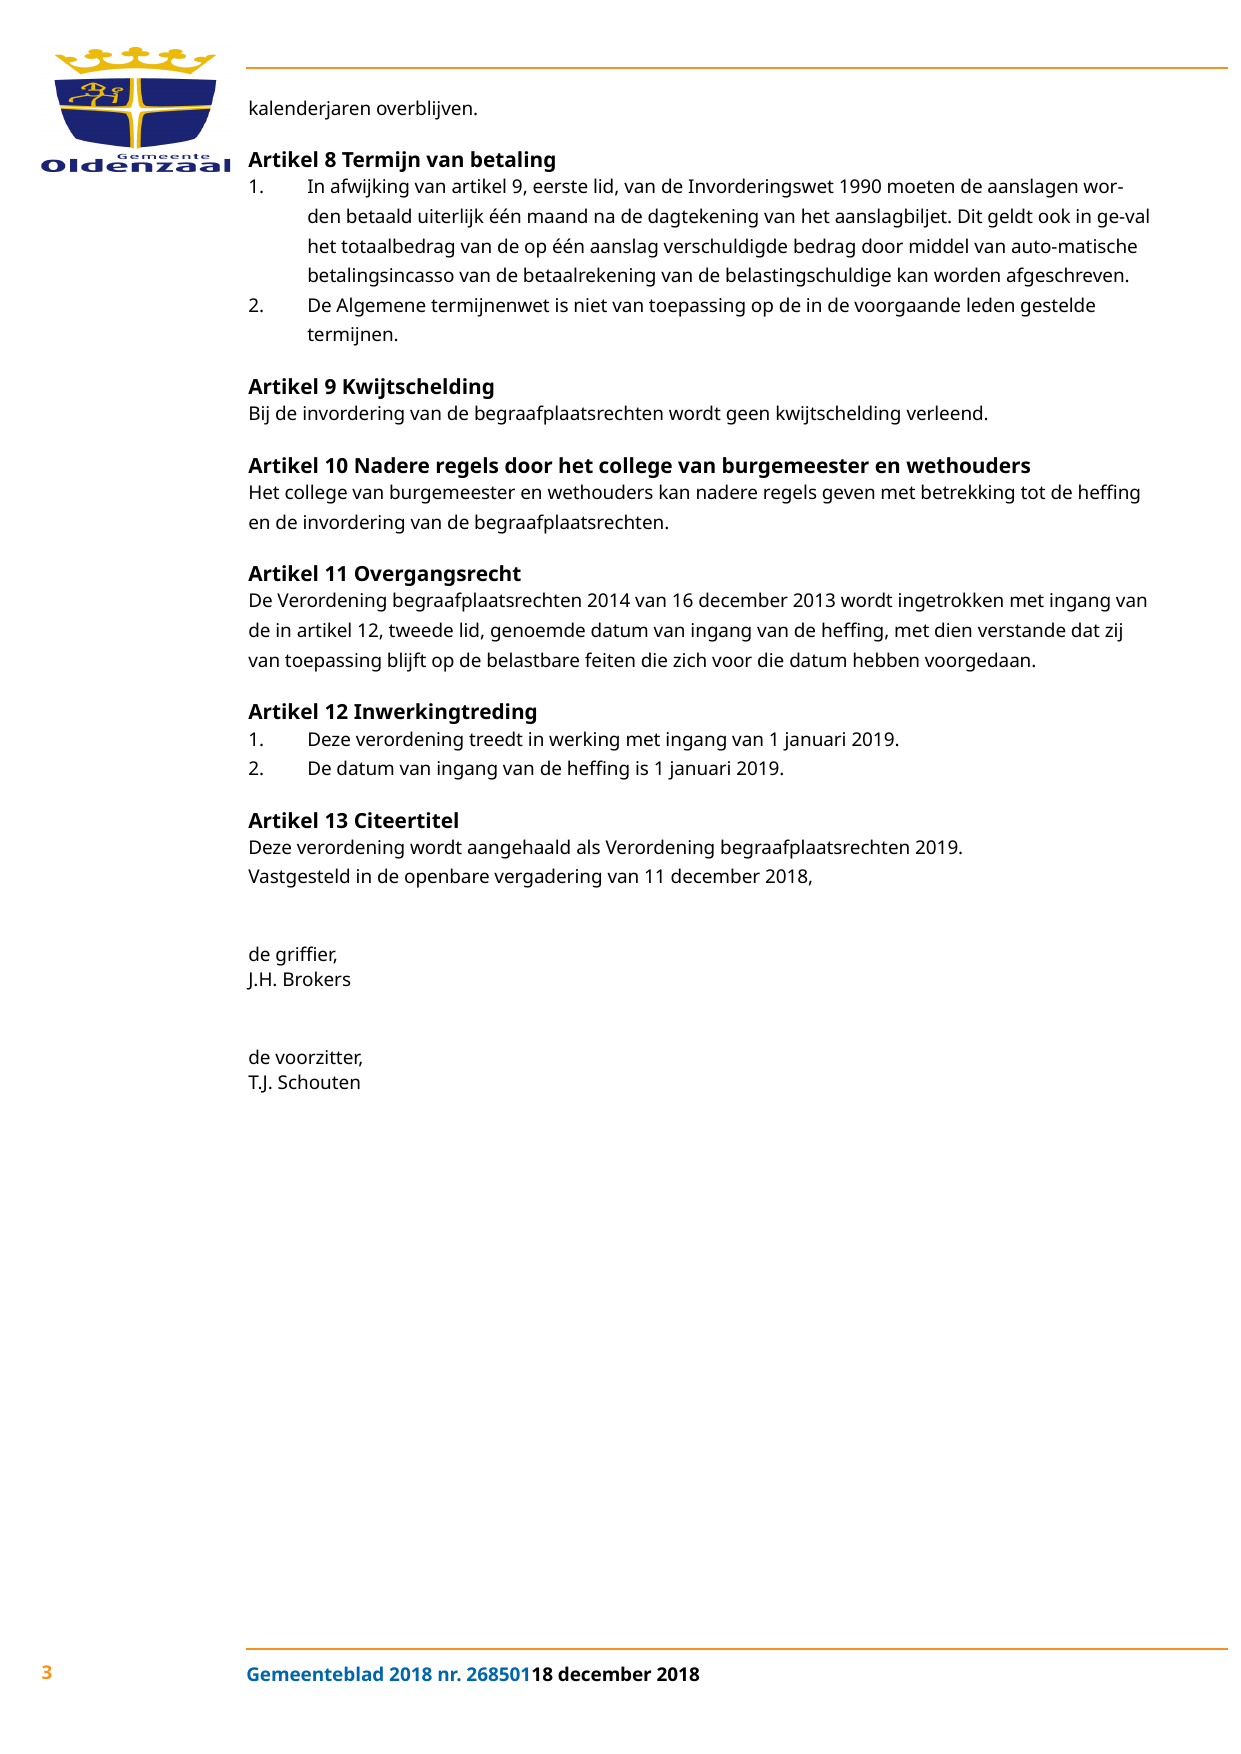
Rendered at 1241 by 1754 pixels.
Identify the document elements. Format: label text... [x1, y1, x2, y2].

text De Verordening begraafplaatsrechten 2014 van 16 december 2013 wordt ingetrokken met ingang van de in artikel 12, tweede lid, genoemde datum van ingang van de heffing, met dien verstande dat zij van toepassing blijft op de belastbare feiten die zich voor die datum hebben voorgedaan. [248, 588, 1152, 673]
list De Algemene termijnenwet is niet van toepassing op de in de voorgaande leden gestelde termijnen. [248, 292, 1152, 347]
text J.H. Brokers [248, 967, 1152, 992]
list In afwijking van artikel 9, eerste lid, van de Invorderingswet 1990 moeten de aanslagen wor-den betaald uiterlijk één maand na de dagtekening van het aanslagbiljet. Dit geldt ook in ge-val het totaalbedrag van de op één aanslag verschuldigde bedrag door middel van auto-matische betalingsincasso van de betaalrekening van de belastingschuldige kan worden afgeschreven. [248, 174, 1152, 288]
text Artikel 12 Inwerkingtreding [248, 697, 1152, 726]
text Artikel 11 Overgangsrecht [248, 559, 1152, 588]
list De datum van ingang van de heffing is 1 januari 2019. [248, 755, 1152, 781]
text kalenderjaren overblijven. [248, 95, 1152, 121]
list Deze verordening treedt in werking met ingang van 1 januari 2019. [248, 726, 1152, 751]
text de griffier, [248, 941, 1152, 967]
text Artikel 9 Kwijtschelding [248, 372, 1152, 400]
text Artikel 8 Termijn van betaling [248, 145, 1152, 174]
picture [41, 47, 231, 172]
text Artikel 10 Nadere regels door het college van burgemeester en wethouders [248, 451, 1152, 479]
text de voorzitter, [248, 1044, 1152, 1069]
text Vastgesteld in de openbare vergadering van 11 december 2018, [248, 864, 1152, 889]
text Artikel 13 Citeertitel [248, 806, 1152, 834]
text Bij de invordering van de begraafplaatsrechten wordt geen kwijtschelding verleend. [248, 400, 1152, 426]
text Het college van burgemeester en wethouders kan nadere regels geven met betrekking tot de heffing en de invordering van de begraafplaatsrechten. [248, 479, 1152, 534]
text T.J. Schouten [248, 1069, 1152, 1095]
text Deze verordening wordt aangehaald als Verordening begraafplaatsrechten 2019. [248, 834, 1152, 860]
